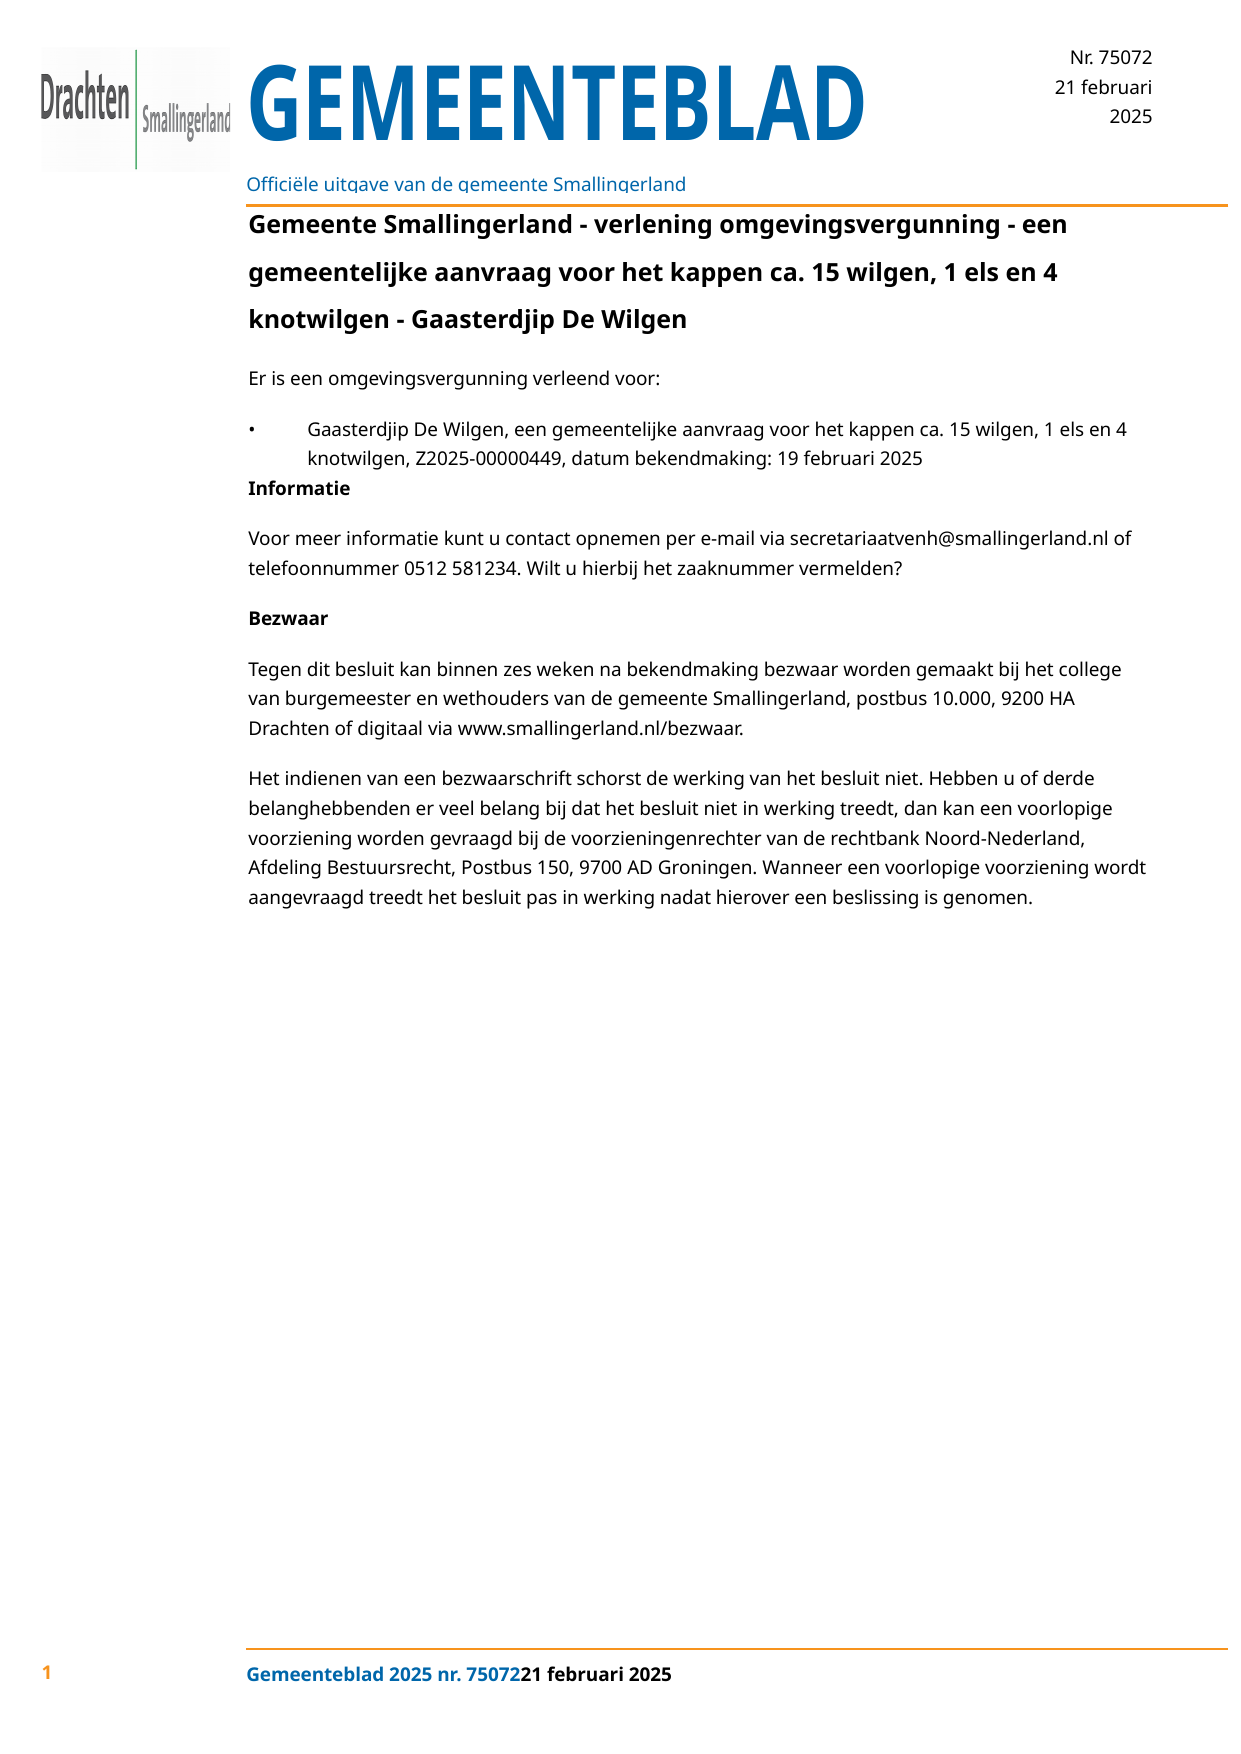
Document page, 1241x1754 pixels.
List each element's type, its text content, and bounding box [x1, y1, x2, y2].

picture [41, 47, 231, 172]
text Informatie [248, 475, 1152, 501]
text Het indienen van een bezwaarschrift schorst de werking van het besluit niet. Hebben u of derde belanghebbenden er veel belang bij dat het besluit niet in werking treedt, dan kan een voorlopige voorziening worden gevraagd bij de voorzieningenrechter van de rechtbank Noord-Nederland, Afdeling Bestuursrecht, Postbus 150, 9700 AD Groningen. Wanneer een voorlopige voorziening wordt aangevraagd treedt het besluit pas in werking nadat hierover een beslissing is genomen. [248, 766, 1152, 909]
text Bezwaar [248, 606, 1152, 631]
text Gemeente Smallingerland - verlening omgevingsvergunning - een gemeentelijke aanvraag voor het kappen ca. 15 wilgen, 1 els en 4 knotwilgen - Gaasterdjip De Wilgen [248, 207, 1152, 336]
list Gaasterdjip De Wilgen, een gemeentelijke aanvraag voor het kappen ca. 15 wilgen, 1 els en 4 knotwilgen, Z2025-00000449, datum bekendmaking: 19 februari 2025 [248, 416, 1152, 471]
text Voor meer informatie kunt u contact opnemen per e-mail via secretariaatvenh@smallingerland.nl of telefoonnummer 0512 581234. Wilt u hierbij het zaaknummer vermelden? [248, 526, 1152, 581]
text Tegen dit besluit kan binnen zes weken na bekendmaking bezwaar worden gemaakt bij het college van burgemeester en wethouders van de gemeente Smallingerland, postbus 10.000, 9200 HA Drachten of digitaal via www.smallingerland.nl/bezwaar. [248, 656, 1152, 741]
text Er is een omgevingsvergunning verleend voor: [248, 366, 1152, 391]
